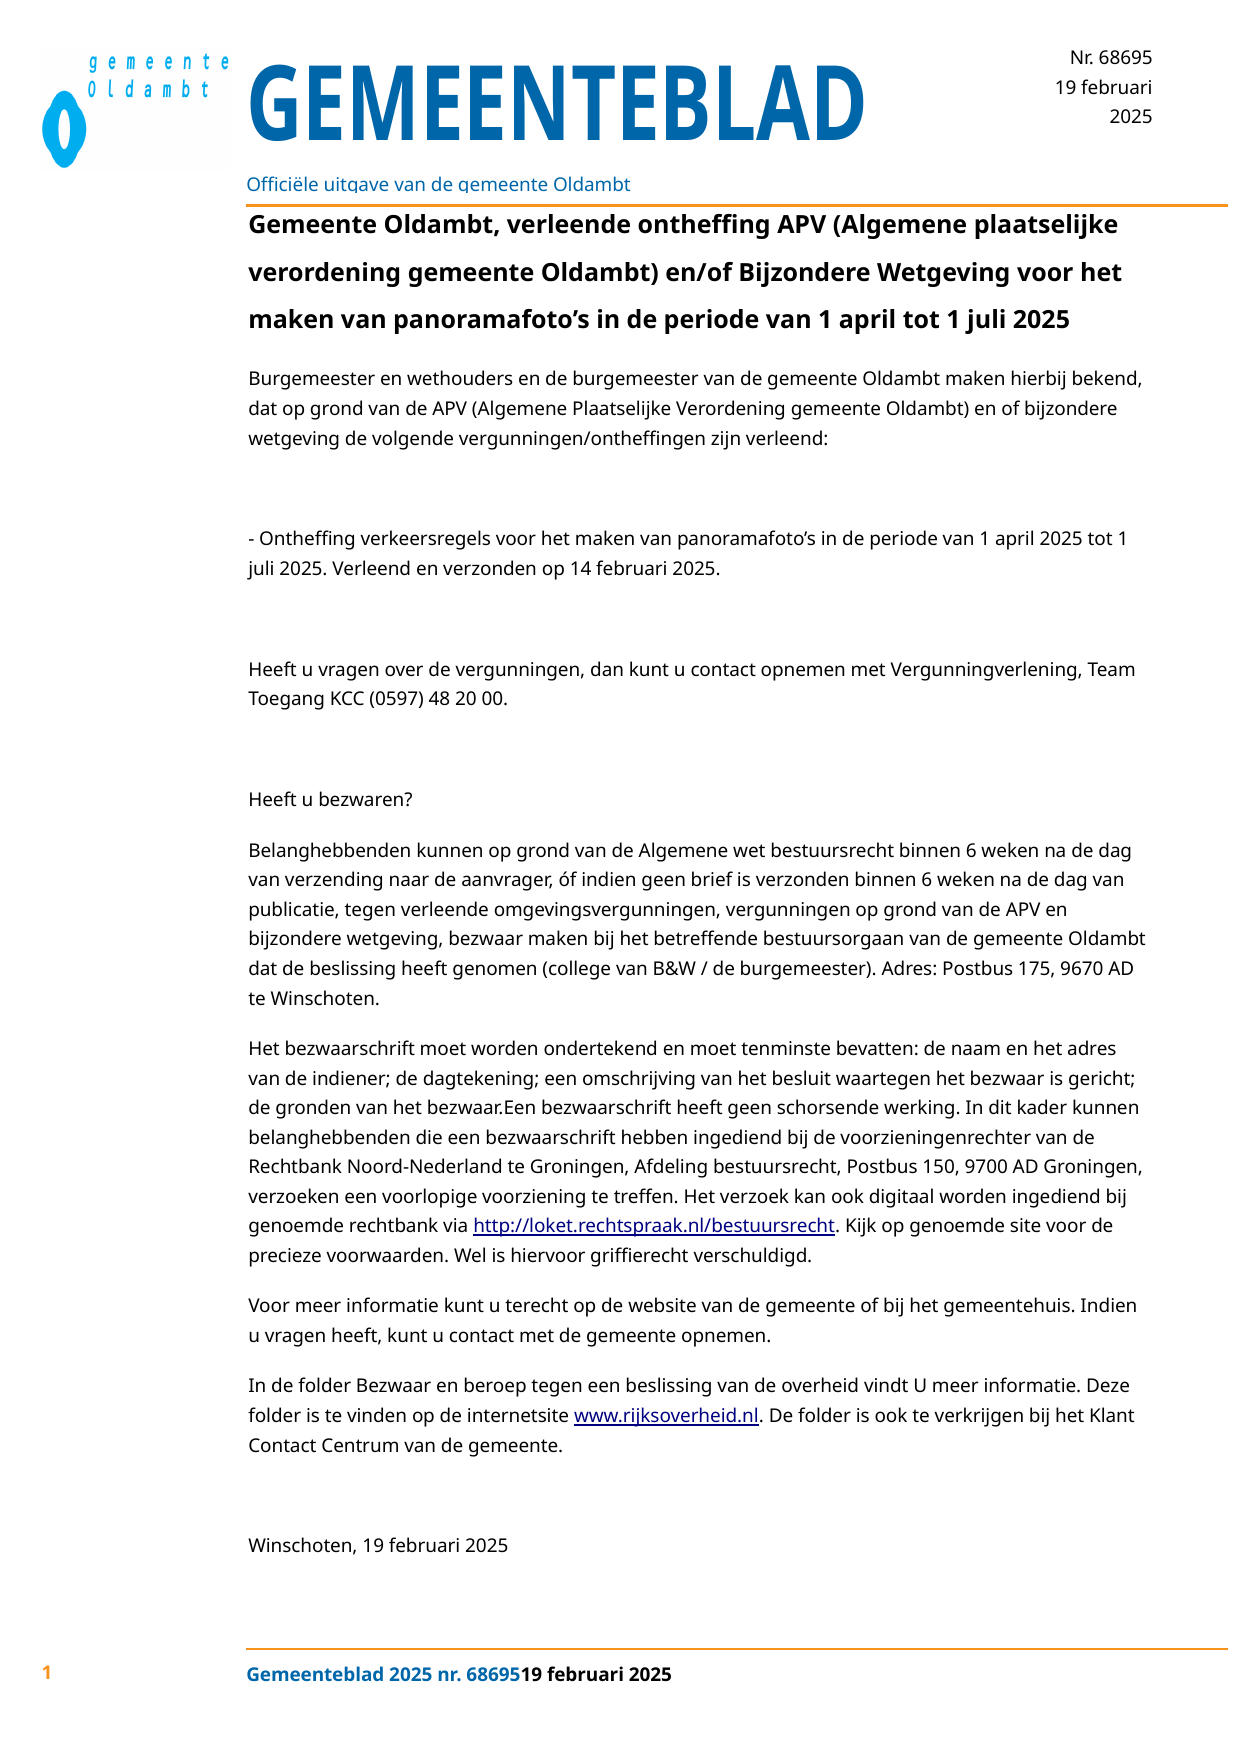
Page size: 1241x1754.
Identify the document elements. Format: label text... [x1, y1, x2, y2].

text Heeft u vragen over de vergunningen, dan kunt u contact opnemen met Vergunningverlening, Team Toegang KCC (0597) 48 20 00. [248, 656, 1152, 711]
text In de folder Bezwaar en beroep tegen een beslissing van de overheid vindt U meer informatie. Deze folder is te vinden op de internetsite www.rijksoverheid.nl. De folder is ook te verkrijgen bij het Klant Contact Centrum van de gemeente. [248, 1373, 1152, 1457]
text Burgemeester en wethouders en de burgemeester van de gemeente Oldambt maken hierbij bekend, dat op grond van de APV (Algemene Plaatselijke Verordening gemeente Oldambt) en of bijzondere wetgeving de volgende vergunningen/ontheffingen zijn verleend: [248, 366, 1152, 450]
text Voor meer informatie kunt u terecht op de website van de gemeente of bij het gemeentehuis. Indien u vragen heeft, kunt u contact met de gemeente opnemen. [248, 1293, 1152, 1348]
text Belanghebbenden kunnen op grond van de Algemene wet bestuursrecht binnen 6 weken na de dag van verzending naar de aanvrager, óf indien geen brief is verzonden binnen 6 weken na de dag van publicatie, tegen verleende omgevingsvergunningen, vergunningen op grond van de APV en bijzondere wetgeving, bezwaar maken bij het betreffende bestuursorgaan van de gemeente Oldambt dat de beslissing heeft genomen (college van B&W / de burgemeester). Adres: Postbus 175, 9670 AD te Winschoten. [248, 837, 1152, 1010]
text - Ontheffing verkeersregels voor het maken van panoramafoto’s in de periode van 1 april 2025 tot 1 juli 2025. Verleend en verzonden op 14 februari 2025. [248, 526, 1152, 581]
text Heeft u bezwaren? [248, 786, 1152, 812]
text Het bezwaarschrift moet worden ondertekend en moet tenminste bevatten: de naam en het adres van de indiener; de dagtekening; een omschrijving van het besluit waartegen het bezwaar is gericht; de gronden van het bezwaar.Een bezwaarschrift heeft geen schorsende werking. In dit kader kunnen belanghebbenden die een bezwaarschrift hebben ingediend bij de voorzieningenrechter van de Rechtbank Noord-Nederland te Groningen, Afdeling bestuursrecht, Postbus 150, 9700 AD Groningen, verzoeken een voorlopige voorziening te treffen. Het verzoek kan ook digitaal worden ingediend bij genoemde rechtbank via http://loket.rechtspraak.nl/bestuursrecht. Kijk op genoemde site voor de precieze voorwaarden. Wel is hiervoor griffierecht verschuldigd. [248, 1035, 1152, 1268]
text Winschoten, 19 februari 2025 [248, 1533, 1152, 1558]
picture [41, 47, 231, 172]
text Gemeente Oldambt, verleende ontheffing APV (Algemene plaatselijke verordening gemeente Oldambt) en/of Bijzondere Wetgeving voor het maken van panoramafoto’s in de periode van 1 april tot 1 juli 2025 [248, 207, 1152, 336]
